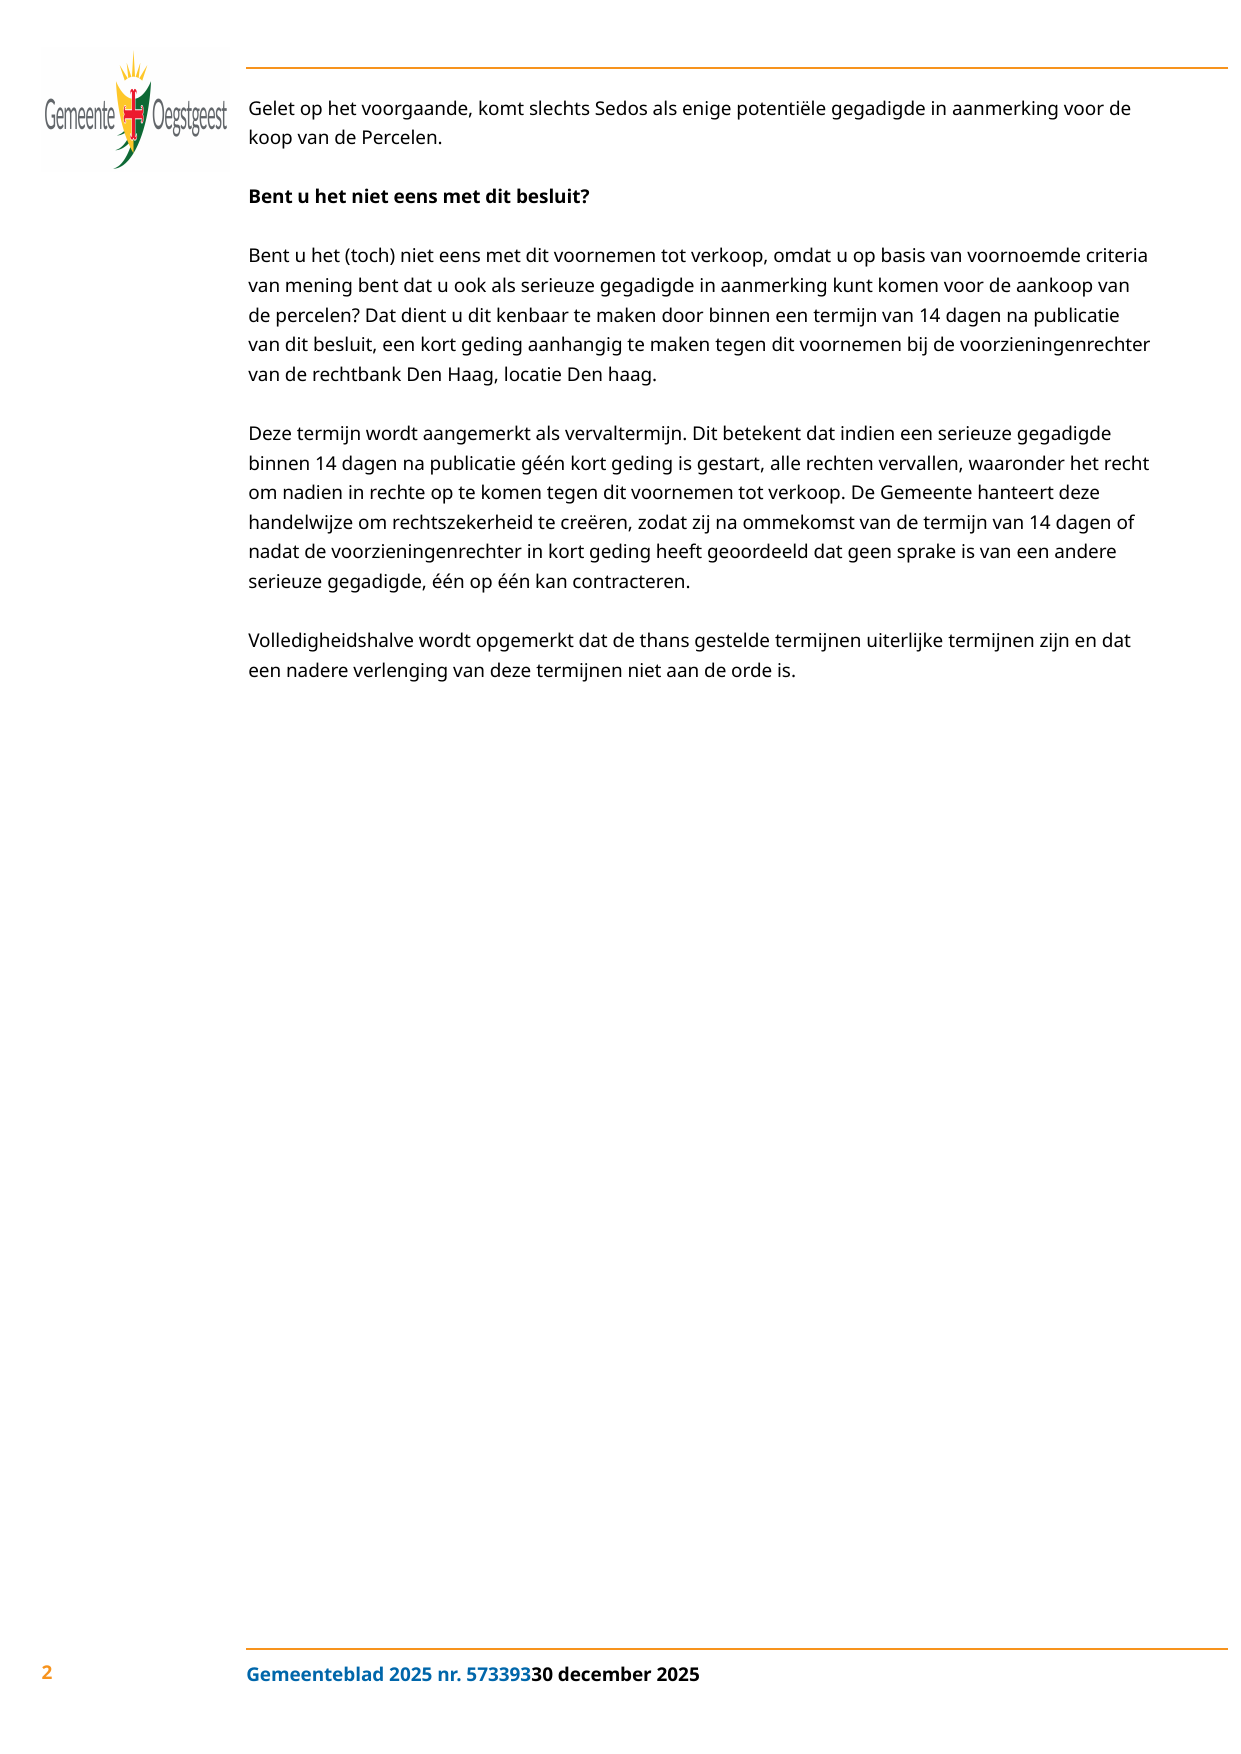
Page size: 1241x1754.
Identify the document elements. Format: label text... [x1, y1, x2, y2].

text Bent u het (toch) niet eens met dit voornemen tot verkoop, omdat u op basis van voornoemde criteria van mening bent dat u ook als serieuze gegadigde in aanmerking kunt komen voor de aankoop van de percelen? Dat dient u dit kenbaar te maken door binnen een termijn van 14 dagen na publicatie van dit besluit, een kort geding aanhangig te maken tegen dit voornemen bij de voorzieningenrechter van de rechtbank Den Haag, locatie Den haag. [248, 243, 1152, 387]
text Deze termijn wordt aangemerkt als vervaltermijn. Dit betekent dat indien een serieuze gegadigde binnen 14 dagen na publicatie géén kort geding is gestart, alle rechten vervallen, waaronder het recht om nadien in rechte op te komen tegen dit voornemen tot verkoop. De Gemeente hanteert deze handelwijze om rechtszekerheid te creëren, zodat zij na ommekomst van de termijn van 14 dagen of nadat de voorzieningenrechter in kort geding heeft geoordeeld dat geen sprake is van een andere serieuze gegadigde, één op één kan contracteren. [248, 420, 1152, 594]
text Bent u het niet eens met dit besluit? [248, 183, 1152, 209]
text Gelet op het voorgaande, komt slechts Sedos als enige potentiële gegadigde in aanmerking voor de koop van de Percelen. [248, 95, 1152, 150]
picture [41, 47, 231, 172]
text Volledigheidshalve wordt opgemerkt dat de thans gestelde termijnen uiterlijke termijnen zijn en dat een nadere verlenging van deze termijnen niet aan de orde is. [248, 627, 1152, 683]
